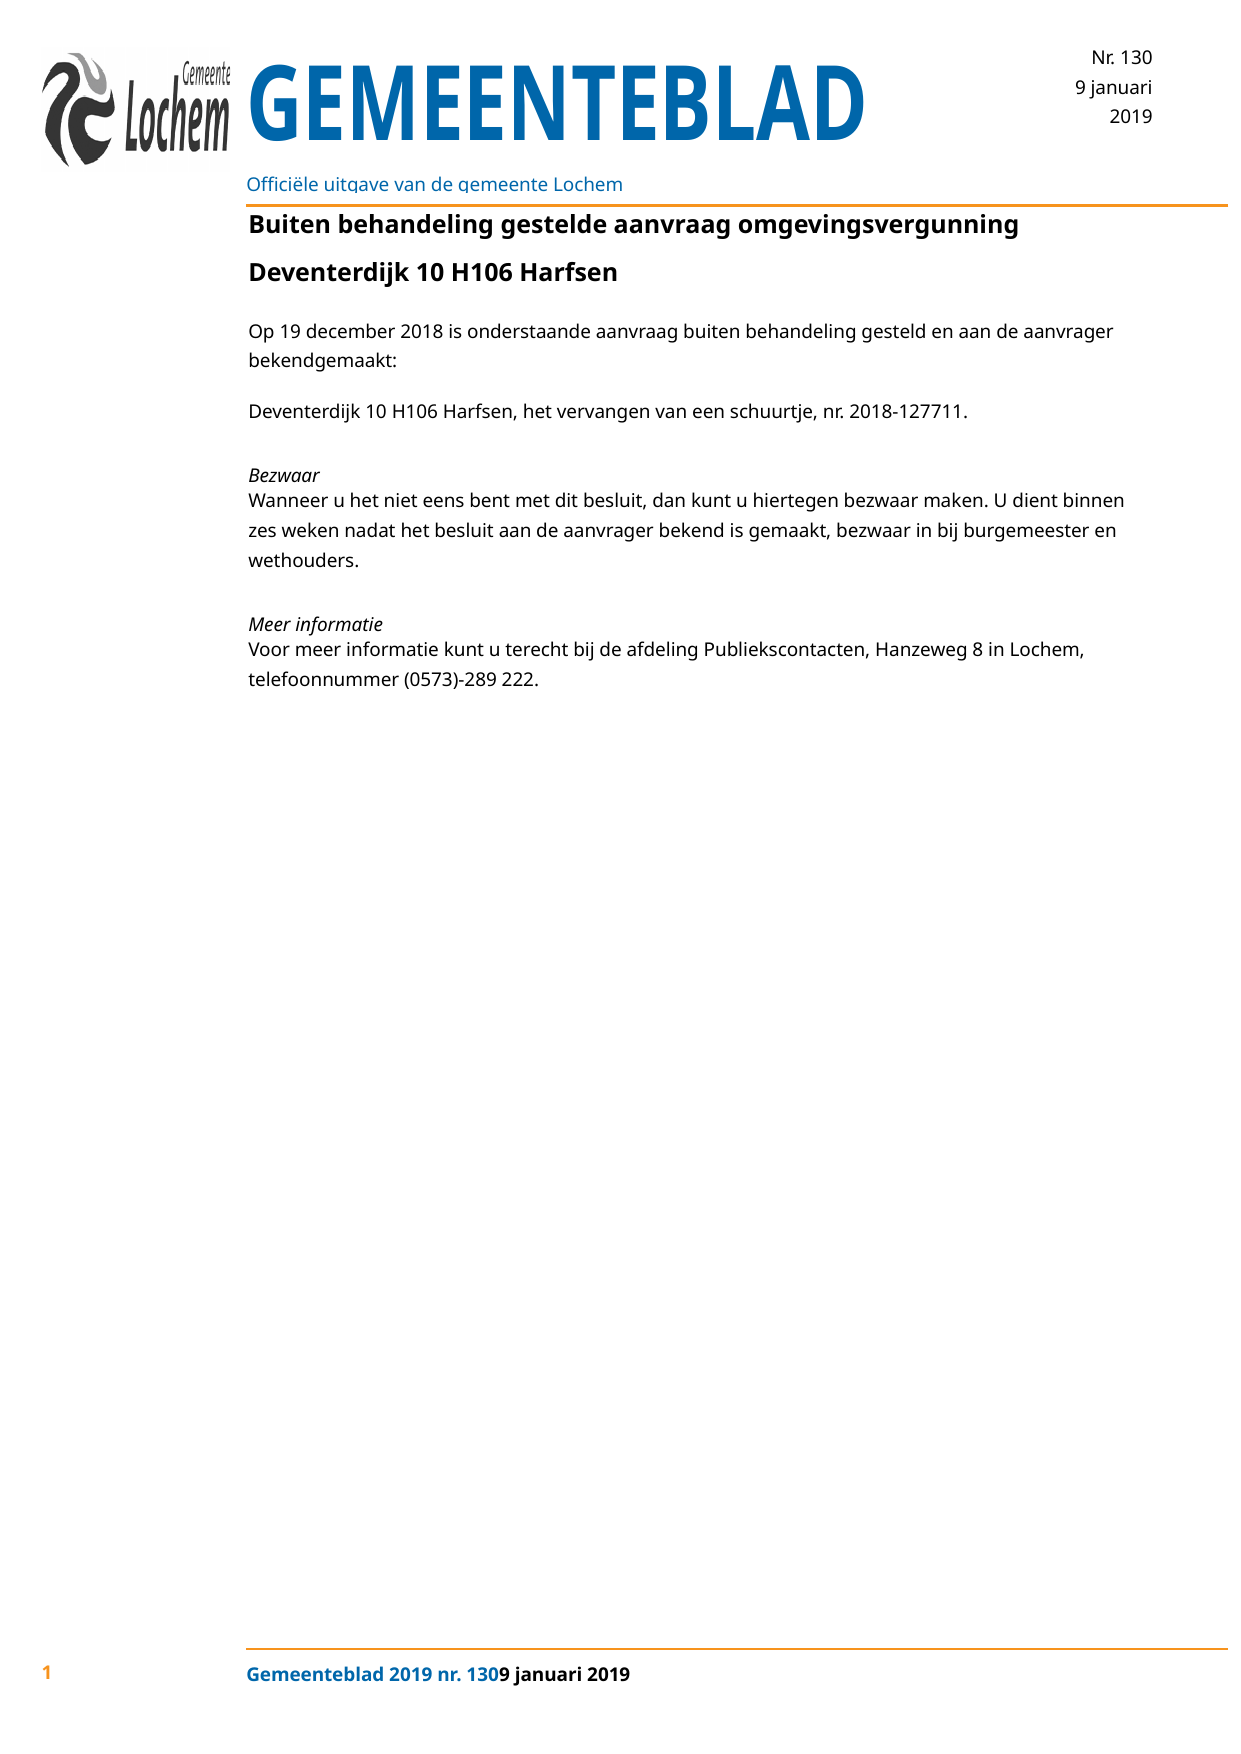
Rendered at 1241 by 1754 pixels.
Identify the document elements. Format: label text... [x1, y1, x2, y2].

picture [41, 47, 231, 172]
text Bezwaar [248, 462, 1152, 488]
text Voor meer informatie kunt u terecht bij de afdeling Publiekscontacten, Hanzeweg 8 in Lochem, telefoonnummer (0573)-289 222. [248, 636, 1152, 692]
text Deventerdijk 10 H106 Harfsen, het vervangen van een schuurtje, nr. 2018-127711. [248, 398, 1152, 424]
text Wanneer u het niet eens bent met dit besluit, dan kunt u hiertegen bezwaar maken. U dient binnen zes weken nadat het besluit aan de aanvrager bekend is gemaakt, bezwaar in bij burgemeester en wethouders. [248, 488, 1152, 572]
text Meer informatie [248, 611, 1152, 636]
text Buiten behandeling gestelde aanvraag omgevingsvergunning Deventerdijk 10 H106 Harfsen [248, 207, 1152, 288]
text Op 19 december 2018 is onderstaande aanvraag buiten behandeling gesteld en aan de aanvrager bekendgemaakt: [248, 318, 1152, 373]
